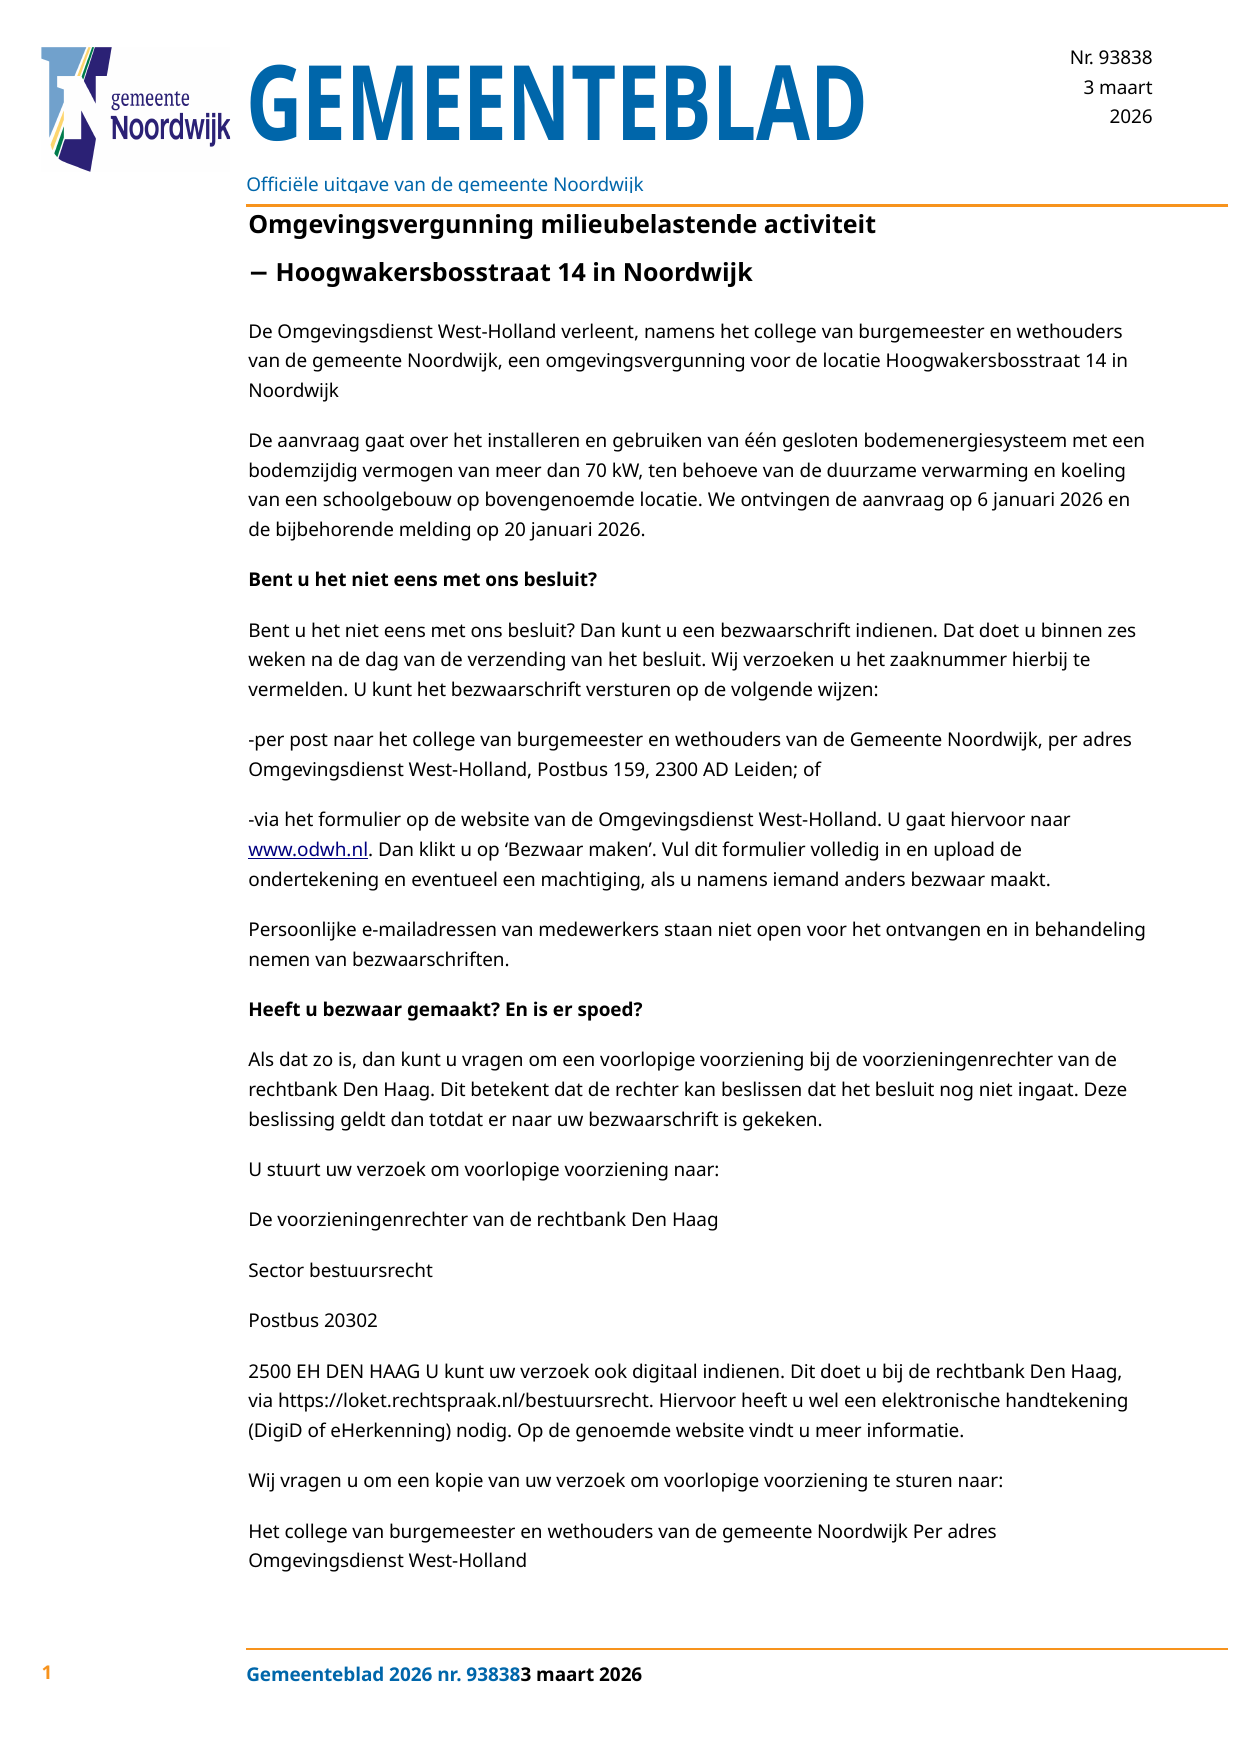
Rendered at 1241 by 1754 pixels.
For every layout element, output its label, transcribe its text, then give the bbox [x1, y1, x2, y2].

text 2500 EH DEN HAAG U kunt uw verzoek ook digitaal indienen. Dit doet u bij de rechtbank Den Haag, via https://loket.rechtspraak.nl/bestuursrecht. Hiervoor heeft u wel een elektronische handtekening (DigiD of eHerkenning) nodig. Op de genoemde website vindt u meer informatie. [248, 1358, 1152, 1443]
picture [41, 47, 231, 172]
text -per post naar het college van burgemeester en wethouders van de Gemeente Noordwijk, per adres Omgevingsdienst West-Holland, Postbus 159, 2300 AD Leiden; of [248, 727, 1152, 782]
text U stuurt uw verzoek om voorlopige voorziening naar: [248, 1156, 1152, 1182]
text De voorzieningenrechter van de rechtbank Den Haag [248, 1207, 1152, 1232]
text -via het formulier op de website van de Omgevingsdienst West-Holland. U gaat hiervoor naar www.odwh.nl. Dan klikt u op ‘Bezwaar maken’. Vul dit formulier volledig in en upload de ondertekening en eventueel een machtiging, als u namens iemand anders bezwaar maakt. [248, 807, 1152, 892]
text Bent u het niet eens met ons besluit? Dan kunt u een bezwaarschrift indienen. Dat doet u binnen zes weken na de dag van de verzending van het besluit. Wij verzoeken u het zaaknummer hierbij te vermelden. U kunt het bezwaarschrift versturen op de volgende wijzen: [248, 617, 1152, 702]
text Sector bestuursrecht [248, 1257, 1152, 1283]
text Omgevingsvergunning milieubelastende activiteit − Hoogwakersbosstraat 14 in Noordwijk [248, 207, 1152, 288]
text Bent u het niet eens met ons besluit? [248, 567, 1152, 592]
text Persoonlijke e-mailadressen van medewerkers staan niet open voor het ontvangen en in behandeling nemen van bezwaarschriften. [248, 916, 1152, 972]
text Heeft u bezwaar gemaakt? En is er spoed? [248, 996, 1152, 1022]
text De aanvraag gaat over het installeren en gebruiken van één gesloten bodemenergiesysteem met een bodemzijdig vermogen van meer dan 70 kW, ten behoeve van de duurzame verwarming en koeling van een schoolgebouw op bovengenoemde locatie. We ontvingen de aanvraag op 6 januari 2026 en de bijbehorende melding op 20 januari 2026. [248, 427, 1152, 542]
text Als dat zo is, dan kunt u vragen om een voorlopige voorziening bij de voorzieningenrechter van de rechtbank Den Haag. Dit betekent dat de rechter kan beslissen dat het besluit nog niet ingaat. Deze beslissing geldt dan totdat er naar uw bezwaarschrift is gekeken. [248, 1047, 1152, 1132]
text Wij vragen u om een kopie van uw verzoek om voorlopige voorziening te sturen naar: [248, 1467, 1152, 1493]
text Postbus 20302 [248, 1307, 1152, 1333]
text De Omgevingsdienst West-Holland verleent, namens het college van burgemeester en wethouders van de gemeente Noordwijk, een omgevingsvergunning voor de locatie Hoogwakersbosstraat 14 in Noordwijk [248, 318, 1152, 403]
text Het college van burgemeester en wethouders van de gemeente Noordwijk Per adres Omgevingsdienst West-Holland [248, 1518, 1152, 1573]
